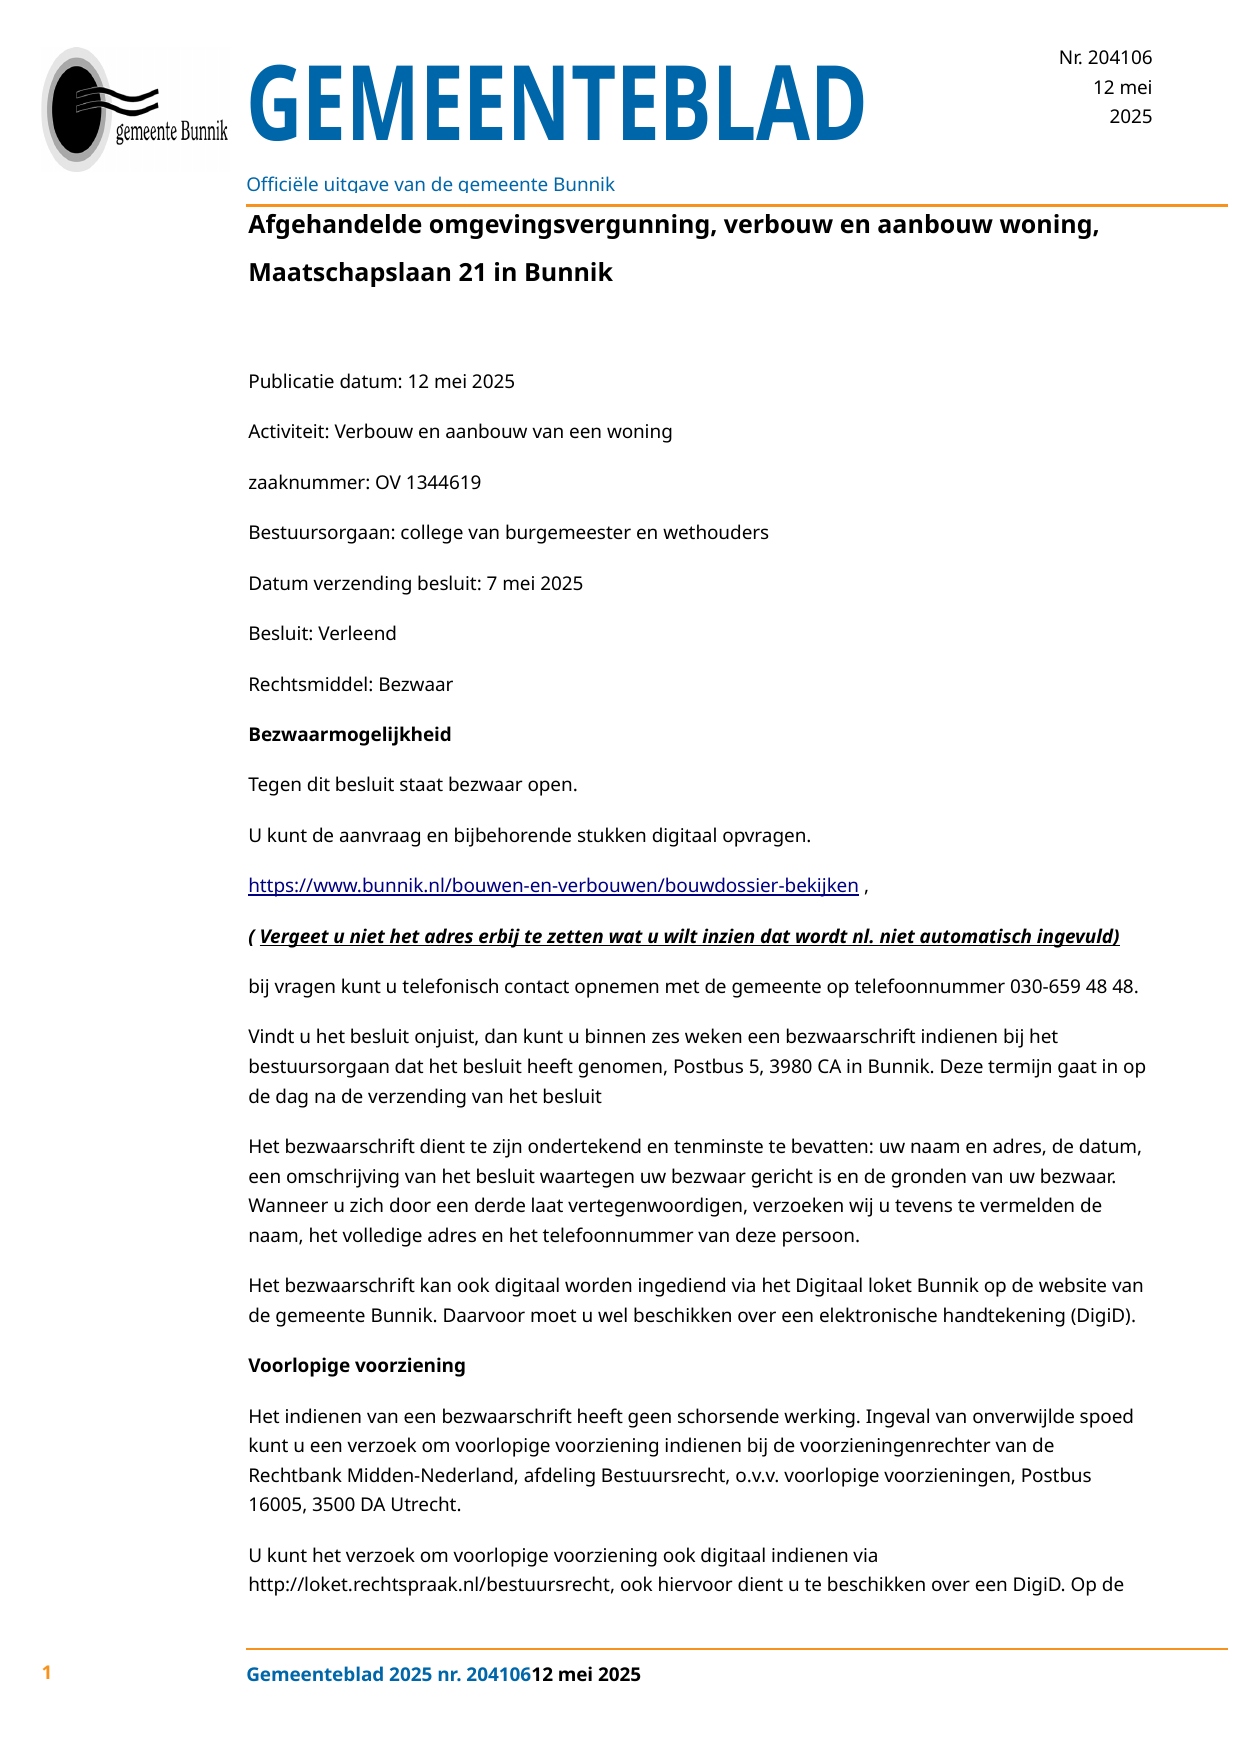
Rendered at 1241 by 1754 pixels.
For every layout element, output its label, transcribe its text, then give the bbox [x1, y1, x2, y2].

text Bestuursorgaan: college van burgemeester en wethouders [248, 519, 1152, 545]
text Het bezwaarschrift dient te zijn ondertekend en tenminste te bevatten: uw naam en adres, de datum, een omschrijving van het besluit waartegen uw bezwaar gericht is en de gronden van uw bezwaar. Wanneer u zich door een derde laat vertegenwoordigen, verzoeken wij u tevens te vermelden de naam, het volledige adres en het telefoonnummer van deze persoon. [248, 1133, 1152, 1248]
text U kunt de aanvraag en bijbehorende stukken digitaal opvragen. [248, 822, 1152, 848]
text Publicatie datum: 12 mei 2025 [248, 368, 1152, 394]
text Tegen dit besluit staat bezwaar open. [248, 772, 1152, 797]
text Vindt u het besluit onjuist, dan kunt u binnen zes weken een bezwaarschrift indienen bij het bestuursorgaan dat het besluit heeft genomen, Postbus 5, 3980 CA in Bunnik. Deze termijn gaat in op de dag na de verzending van het besluit [248, 1024, 1152, 1109]
text ( Vergeet u niet het adres erbij te zetten wat u wilt inzien dat wordt nl. niet automatisch ingevuld) [248, 923, 1152, 949]
text Het indienen van een bezwaarschrift heeft geen schorsende werking. Ingeval van onverwijlde spoed kunt u een verzoek om voorlopige voorziening indienen bij de voorzieningenrechter van de Rechtbank Midden-Nederland, afdeling Bestuursrecht, o.v.v. voorlopige voorzieningen, Postbus 16005, 3500 DA Utrecht. [248, 1403, 1152, 1517]
text https://www.bunnik.nl/bouwen-en-verbouwen/bouwdossier-bekijken , [248, 872, 1152, 898]
picture [41, 47, 231, 172]
text U kunt het verzoek om voorlopige voorziening ook digitaal indienen via http://loket.rechtspraak.nl/bestuursrecht, ook hiervoor dient u te beschikken over een DigiD. Op de [248, 1542, 1152, 1597]
text Bezwaarmogelijkheid [248, 721, 1152, 747]
text Voorlopige voorziening [248, 1352, 1152, 1378]
text Het bezwaarschrift kan ook digitaal worden ingediend via het Digitaal loket Bunnik op de website van de gemeente Bunnik. Daarvoor moet u wel beschikken over een elektronische handtekening (DigiD). [248, 1272, 1152, 1328]
text Besluit: Verleend [248, 620, 1152, 646]
text Datum verzending besluit: 7 mei 2025 [248, 570, 1152, 596]
text Activiteit: Verbouw en aanbouw van een woning [248, 419, 1152, 444]
text Rechtsmiddel: Bezwaar [248, 671, 1152, 697]
text zaaknummer: OV 1344619 [248, 469, 1152, 495]
text bij vragen kunt u telefonisch contact opnemen met de gemeente op telefoonnummer 030-659 48 48. [248, 973, 1152, 999]
text Afgehandelde omgevingsvergunning, verbouw en aanbouw woning, Maatschapslaan 21 in Bunnik [248, 207, 1152, 288]
